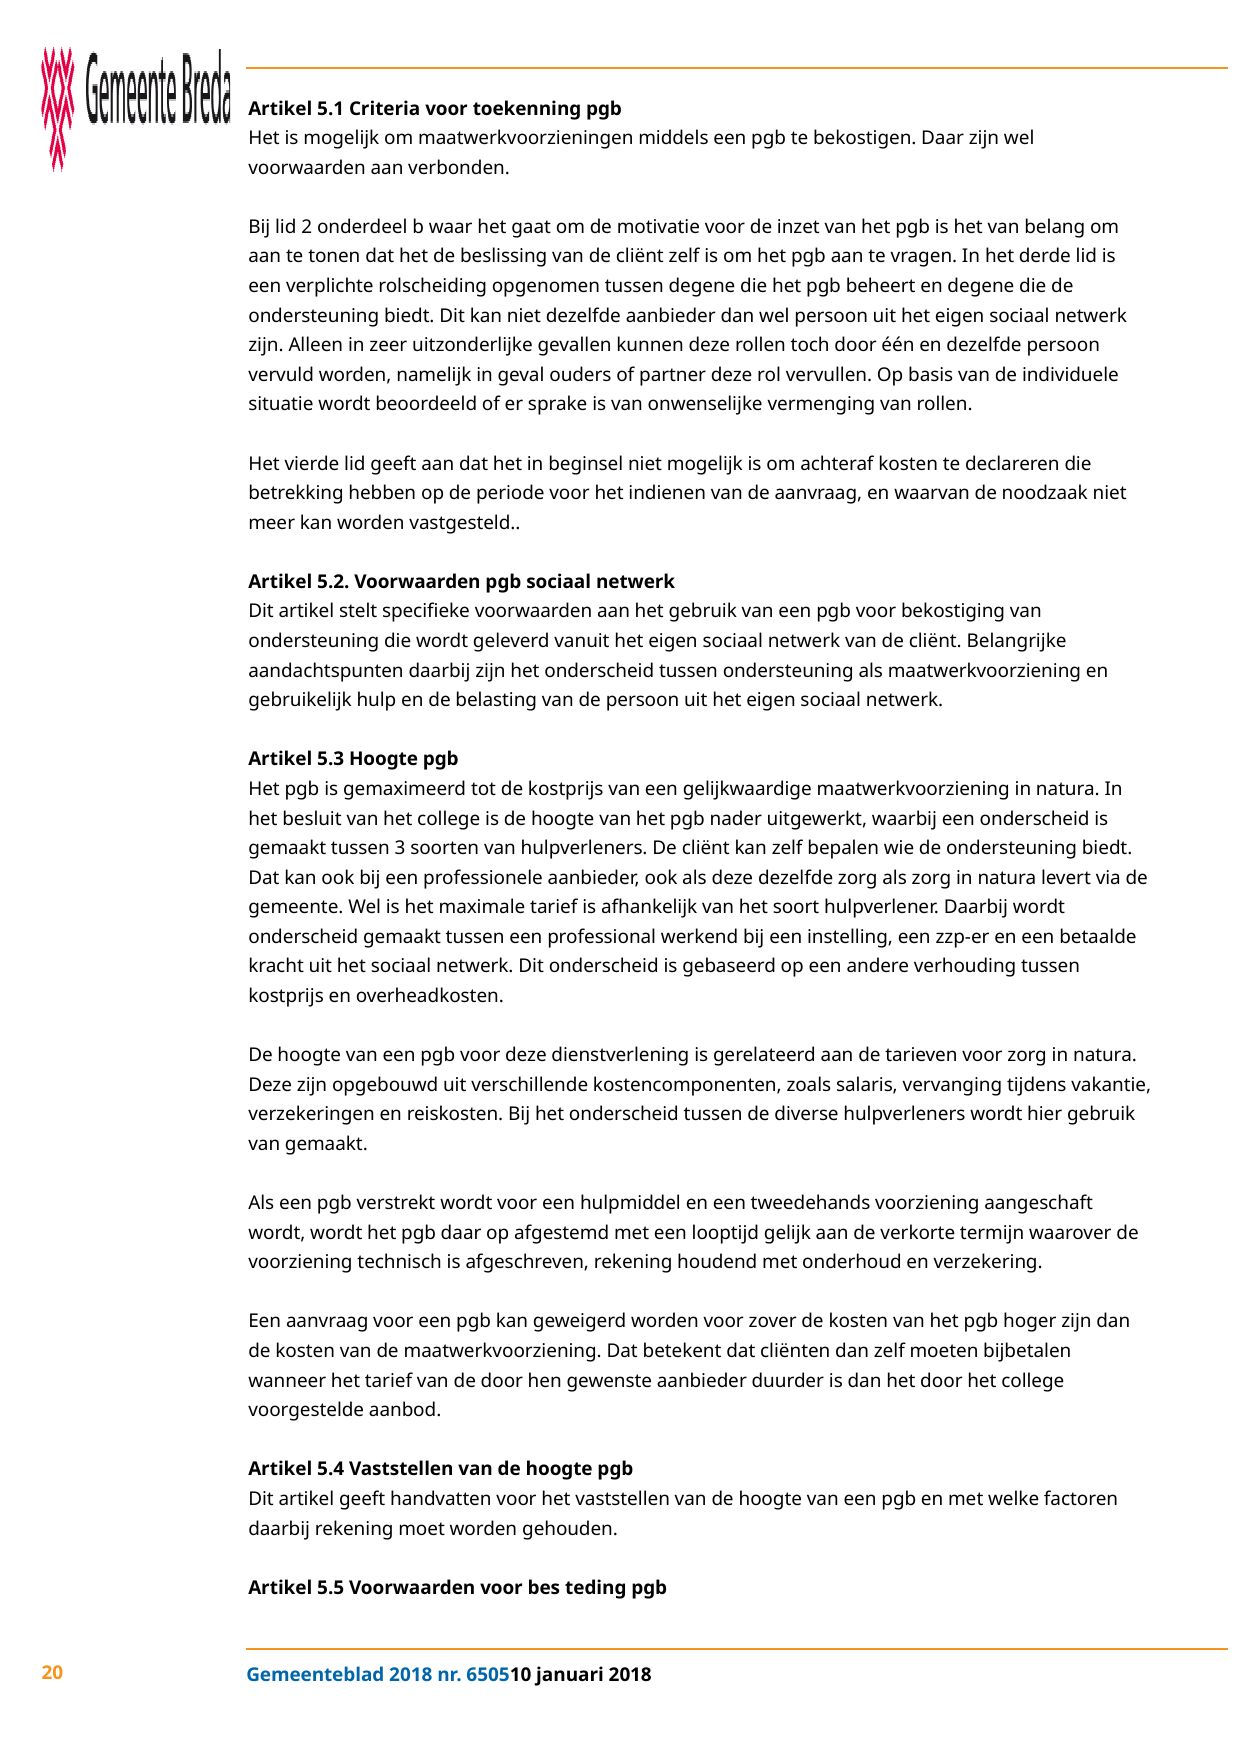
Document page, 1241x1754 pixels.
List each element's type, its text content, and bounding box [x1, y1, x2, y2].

text Het vierde lid geeft aan dat het in beginsel niet mogelijk is om achteraf kosten te declareren die betrekking hebben op de periode voor het indienen van de aanvraag, en waarvan de noodzaak niet meer kan worden vastgesteld.. [248, 450, 1152, 535]
text Artikel 5.2. Voorwaarden pgb sociaal netwerk [248, 568, 1152, 594]
text Dit artikel geeft handvatten voor het vaststellen van de hoogte van een pgb en met welke factoren daarbij rekening moet worden gehouden. [248, 1485, 1152, 1541]
text Artikel 5.4 Vaststellen van de hoogte pgb [248, 1456, 1152, 1481]
text Artikel 5.5 Voorwaarden voor bes teding pgb [248, 1574, 1152, 1600]
text Artikel 5.1 Criteria voor toekenning pgb [248, 95, 1152, 121]
text Het is mogelijk om maatwerkvoorzieningen middels een pgb te bekostigen. Daar zijn wel voorwaarden aan verbonden. [248, 124, 1152, 180]
text Een aanvraag voor een pgb kan geweigerd worden voor zover de kosten van het pgb hoger zijn dan de kosten van de maatwerkvoorziening. Dat betekent dat cliënten dan zelf moeten bijbetalen wanneer het tarief van de door hen gewenste aanbieder duurder is dan het door het college voorgestelde aanbod. [248, 1308, 1152, 1422]
text Artikel 5.3 Hoogte pgb [248, 746, 1152, 771]
text Het pgb is gemaximeerd tot de kostprijs van een gelijkwaardige maatwerkvoorziening in natura. In het besluit van het college is de hoogte van het pgb nader uitgewerkt, waarbij een onderscheid is gemaakt tussen 3 soorten van hulpverleners. De cliënt kan zelf bepalen wie de ondersteuning biedt. Dat kan ook bij een professionele aanbieder, ook als deze dezelfde zorg als zorg in natura levert via de gemeente. Wel is het maximale tarief is afhankelijk van het soort hulpverlener. Daarbij wordt onderscheid gemaakt tussen een professional werkend bij een instelling, een zzp-er en een betaalde kracht uit het sociaal netwerk. Dit onderscheid is gebaseerd op een andere verhouding tussen kostprijs en overheadkosten. [248, 775, 1152, 1008]
text Als een pgb verstrekt wordt voor een hulpmiddel en een tweedehands voorziening aangeschaft wordt, wordt het pgb daar op afgestemd met een looptijd gelijk aan de verkorte termijn waarover de voorziening technisch is afgeschreven, rekening houdend met onderhoud en verzekering. [248, 1189, 1152, 1274]
text Bij lid 2 onderdeel b waar het gaat om de motivatie voor de inzet van het pgb is het van belang om aan te tonen dat het de beslissing van de cliënt zelf is om het pgb aan te vragen. In het derde lid is een verplichte rolscheiding opgenomen tussen degene die het pgb beheert en degene die de ondersteuning biedt. Dit kan niet dezelfde aanbieder dan wel persoon uit het eigen sociaal netwerk zijn. Alleen in zeer uitzonderlijke gevallen kunnen deze rollen toch door één en dezelfde persoon vervuld worden, namelijk in geval ouders of partner deze rol vervullen. Op basis van de individuele situatie wordt beoordeeld of er sprake is van onwenselijke vermenging van rollen. [248, 213, 1152, 416]
text Dit artikel stelt specifieke voorwaarden aan het gebruik van een pgb voor bekostiging van ondersteuning die wordt geleverd vanuit het eigen sociaal netwerk van de cliënt. Belangrijke aandachtspunten daarbij zijn het onderscheid tussen ondersteuning als maatwerkvoorziening en gebruikelijk hulp en de belasting van de persoon uit het eigen sociaal netwerk. [248, 598, 1152, 712]
text De hoogte van een pgb voor deze dienstverlening is gerelateerd aan de tarieven voor zorg in natura. Deze zijn opgebouwd uit verschillende kostencomponenten, zoals salaris, vervanging tijdens vakantie, verzekeringen en reiskosten. Bij het onderscheid tussen de diverse hulpverleners wordt hier gebruik van gemaakt. [248, 1041, 1152, 1156]
picture [41, 47, 231, 172]
